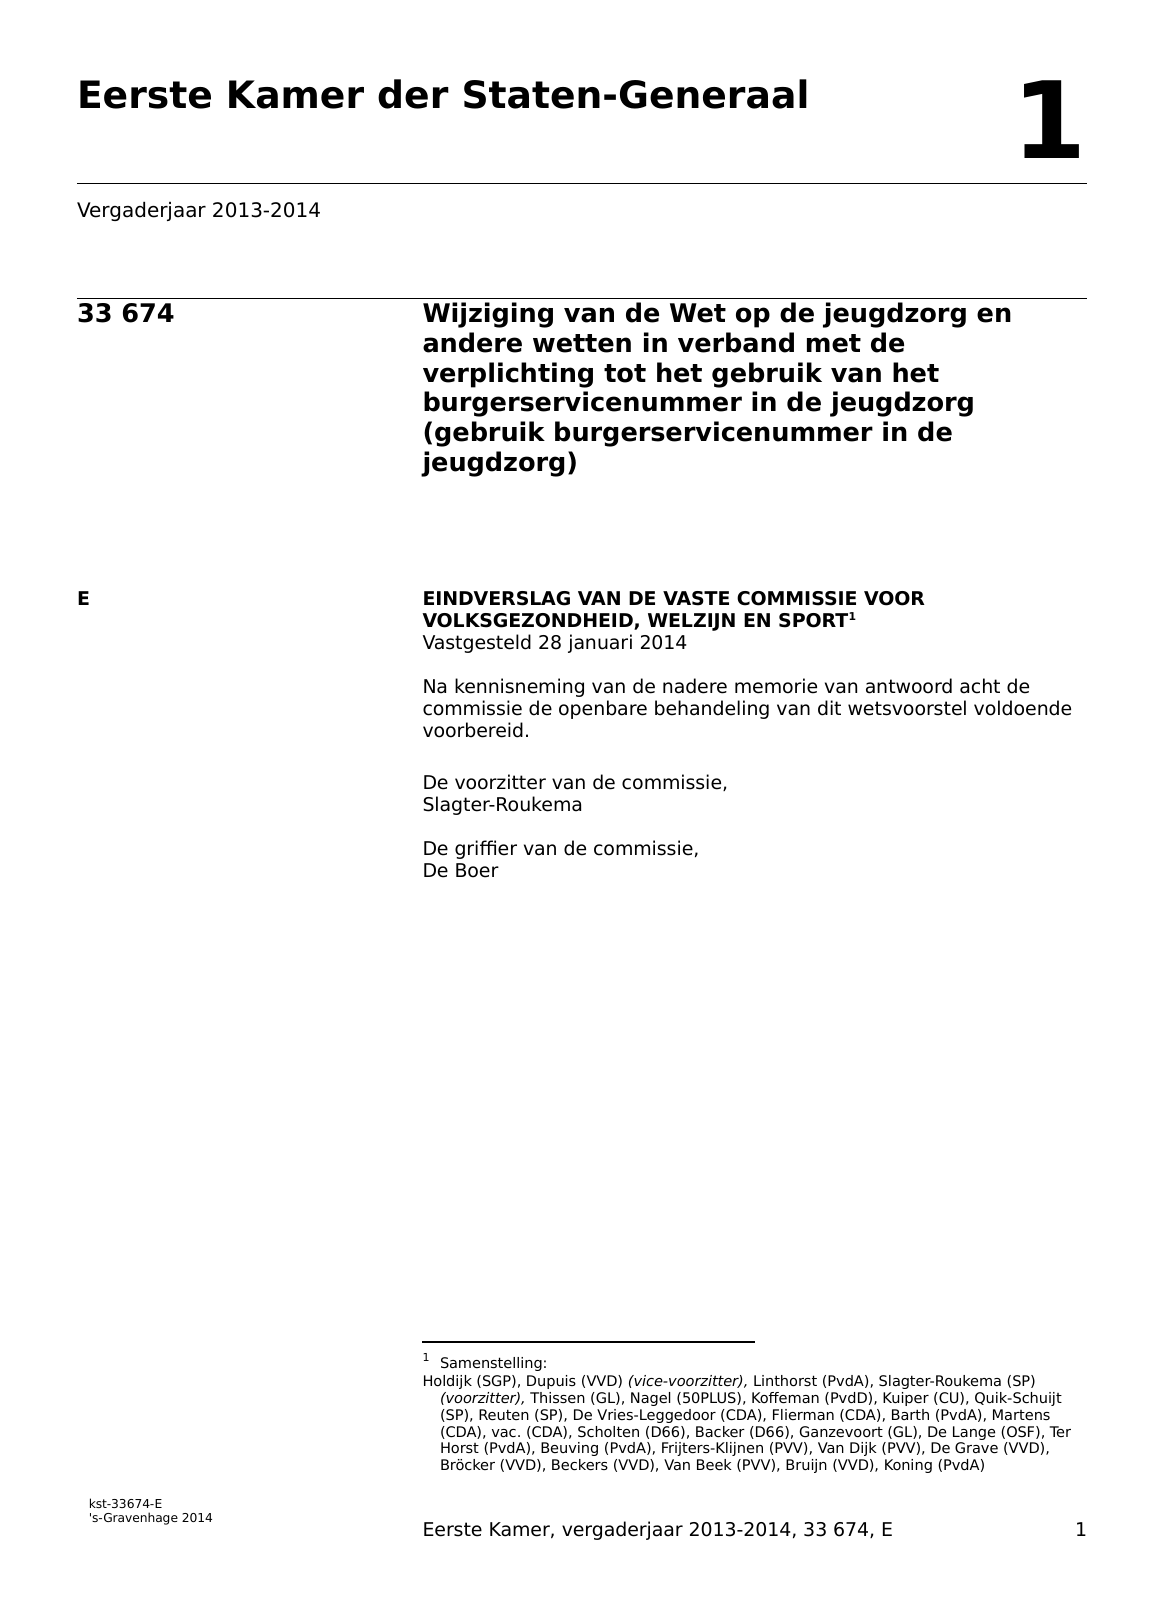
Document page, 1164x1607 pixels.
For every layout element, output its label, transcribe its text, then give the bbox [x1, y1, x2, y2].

text De voorzitter van de commissie, Slagter-Roukema [422, 772, 1087, 816]
table_header 1 [886, 59, 1087, 183]
subtitle E EINDVERSLAG VAN DE VASTE COMMISSIE VOOR VOLKSGEZONDHEID, WELZIJN EN SPORT [77, 588, 1087, 632]
text De griffier van de commissie, De Boer [422, 838, 1087, 882]
table_header Eerste Kamer der Staten-Generaal [77, 59, 886, 183]
text Samenstelling: [422, 1351, 1087, 1373]
text Holdijk (SGP), Dupuis (VVD) (vice-voorzitter), Linthorst (PvdA), Slagter-Roukema (SP) (voorzitter), Thissen (GL), Nagel (50PLUS), Koffeman (PvdD), Kuiper (CU), Quik-Schuijt (SP), Reuten (SP), De Vries-Leggedoor (CDA), Flierman (CDA), Barth (PvdA), Martens (CDA), vac. (CDA), Scholten (D66), Backer (D66), Ganzevoort (GL), De Lange (OSF), Ter Horst (PvdA), Beuving (PvdA), Frijters-Klijnen (PVV), Van Dijk (PVV), De Grave (VVD), Bröcker (VVD), Beckers (VVD), Van Beek (PVV), Bruijn (VVD), Koning (PvdA) [422, 1373, 1087, 1474]
text 's-Gravenhage 2014 [88, 1511, 323, 1525]
text Vastgesteld 28 januari 2014 [422, 632, 1087, 654]
table_cell Vergaderjaar 2013-2014 [77, 184, 1087, 298]
text kst-33674-E [88, 1497, 323, 1511]
text Na kennisneming van de nadere memorie van antwoord acht de commissie de openbare behandeling van dit wetsvoorstel voldoende voorbereid. [422, 676, 1087, 742]
subtitle 33 674 Wijziging van de Wet op de jeugdzorg en andere wetten in verband met de verplichting tot het gebruik van het burgerservicenummer in de jeugdzorg (gebruik burgerservicenummer in de jeugdzorg) [77, 299, 1087, 477]
